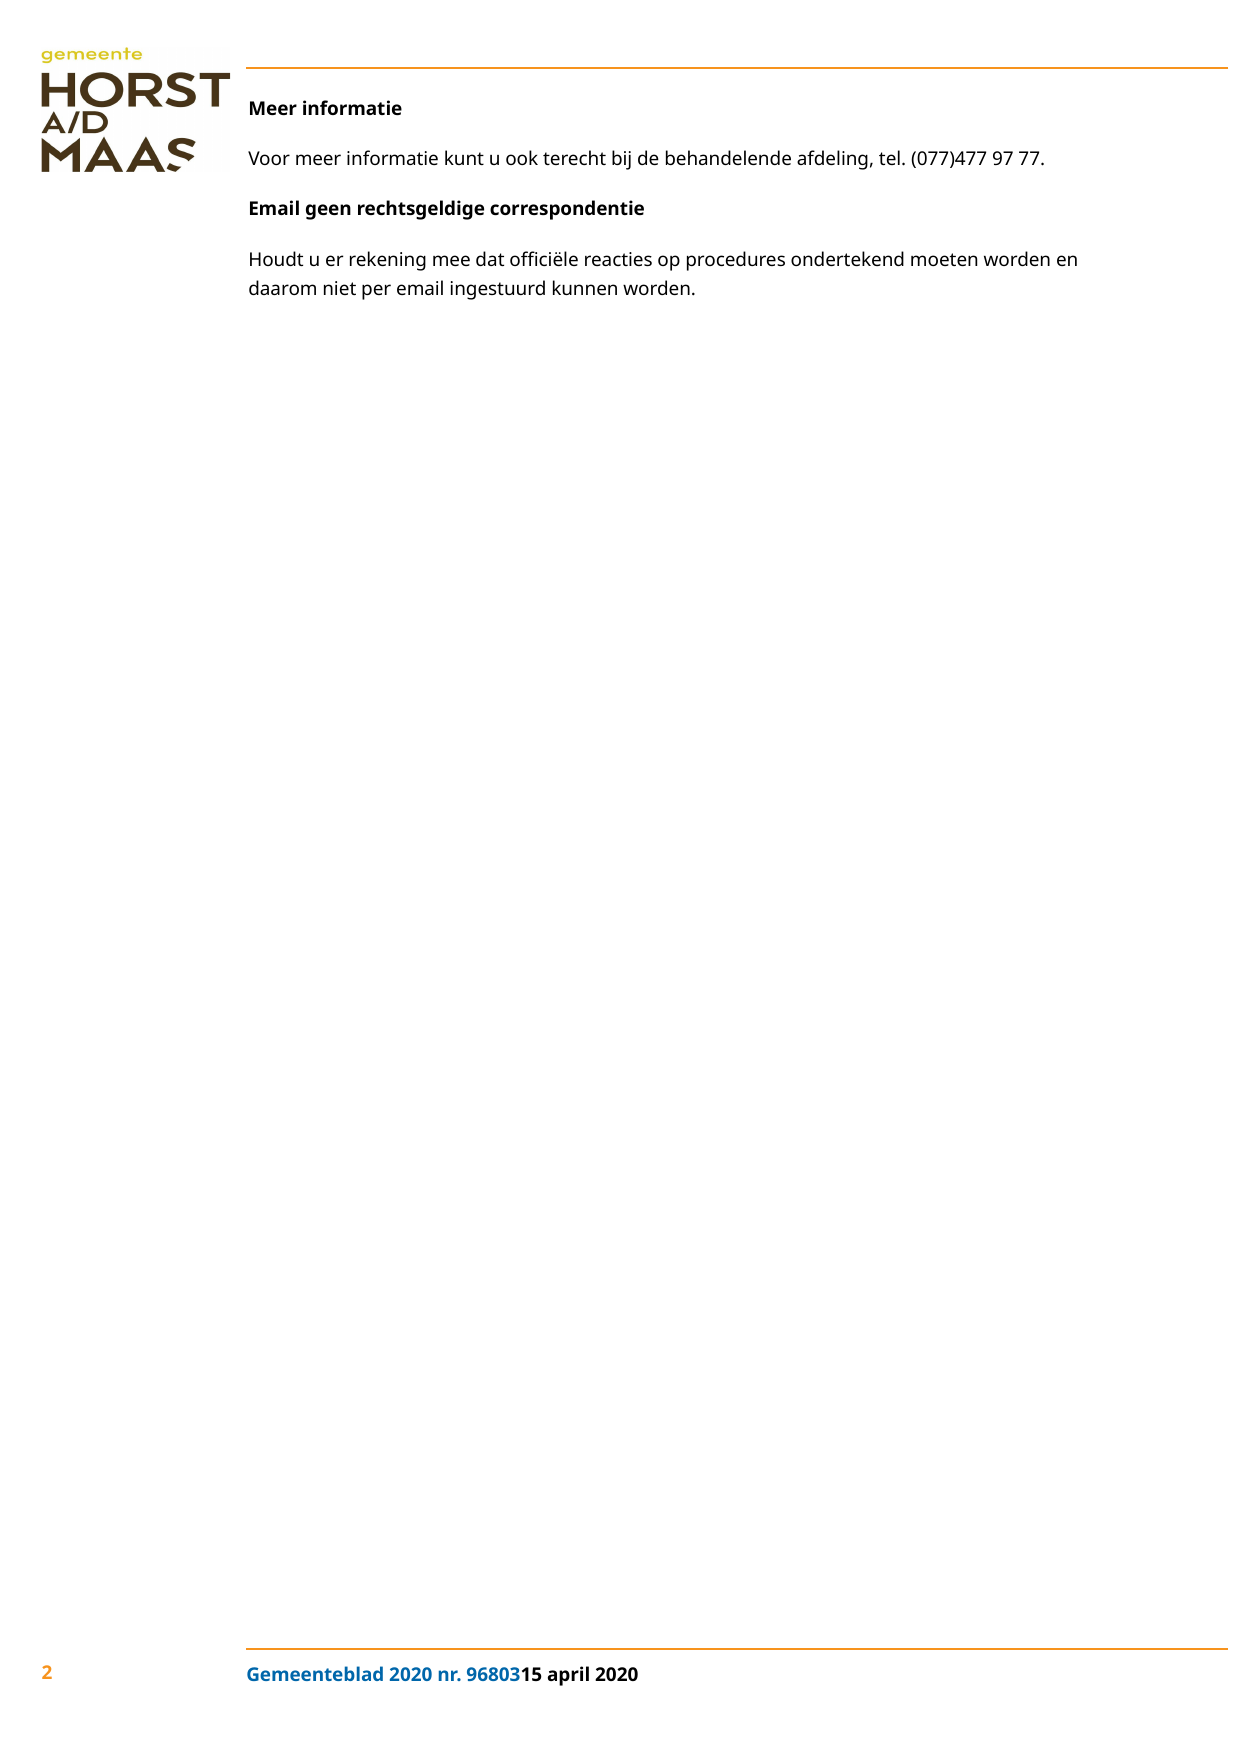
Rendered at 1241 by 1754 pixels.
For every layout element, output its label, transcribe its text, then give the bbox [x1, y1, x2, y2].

text Meer informatie [248, 95, 1152, 121]
text Houdt u er rekening mee dat officiële reacties op procedures ondertekend moeten worden en daarom niet per email ingestuurd kunnen worden. [248, 246, 1152, 301]
text Voor meer informatie kunt u ook terecht bij de behandelende afdeling, tel. (077)477 97 77. [248, 145, 1152, 171]
text Email geen rechtsgeldige correspondentie [248, 196, 1152, 221]
picture [41, 47, 231, 172]
